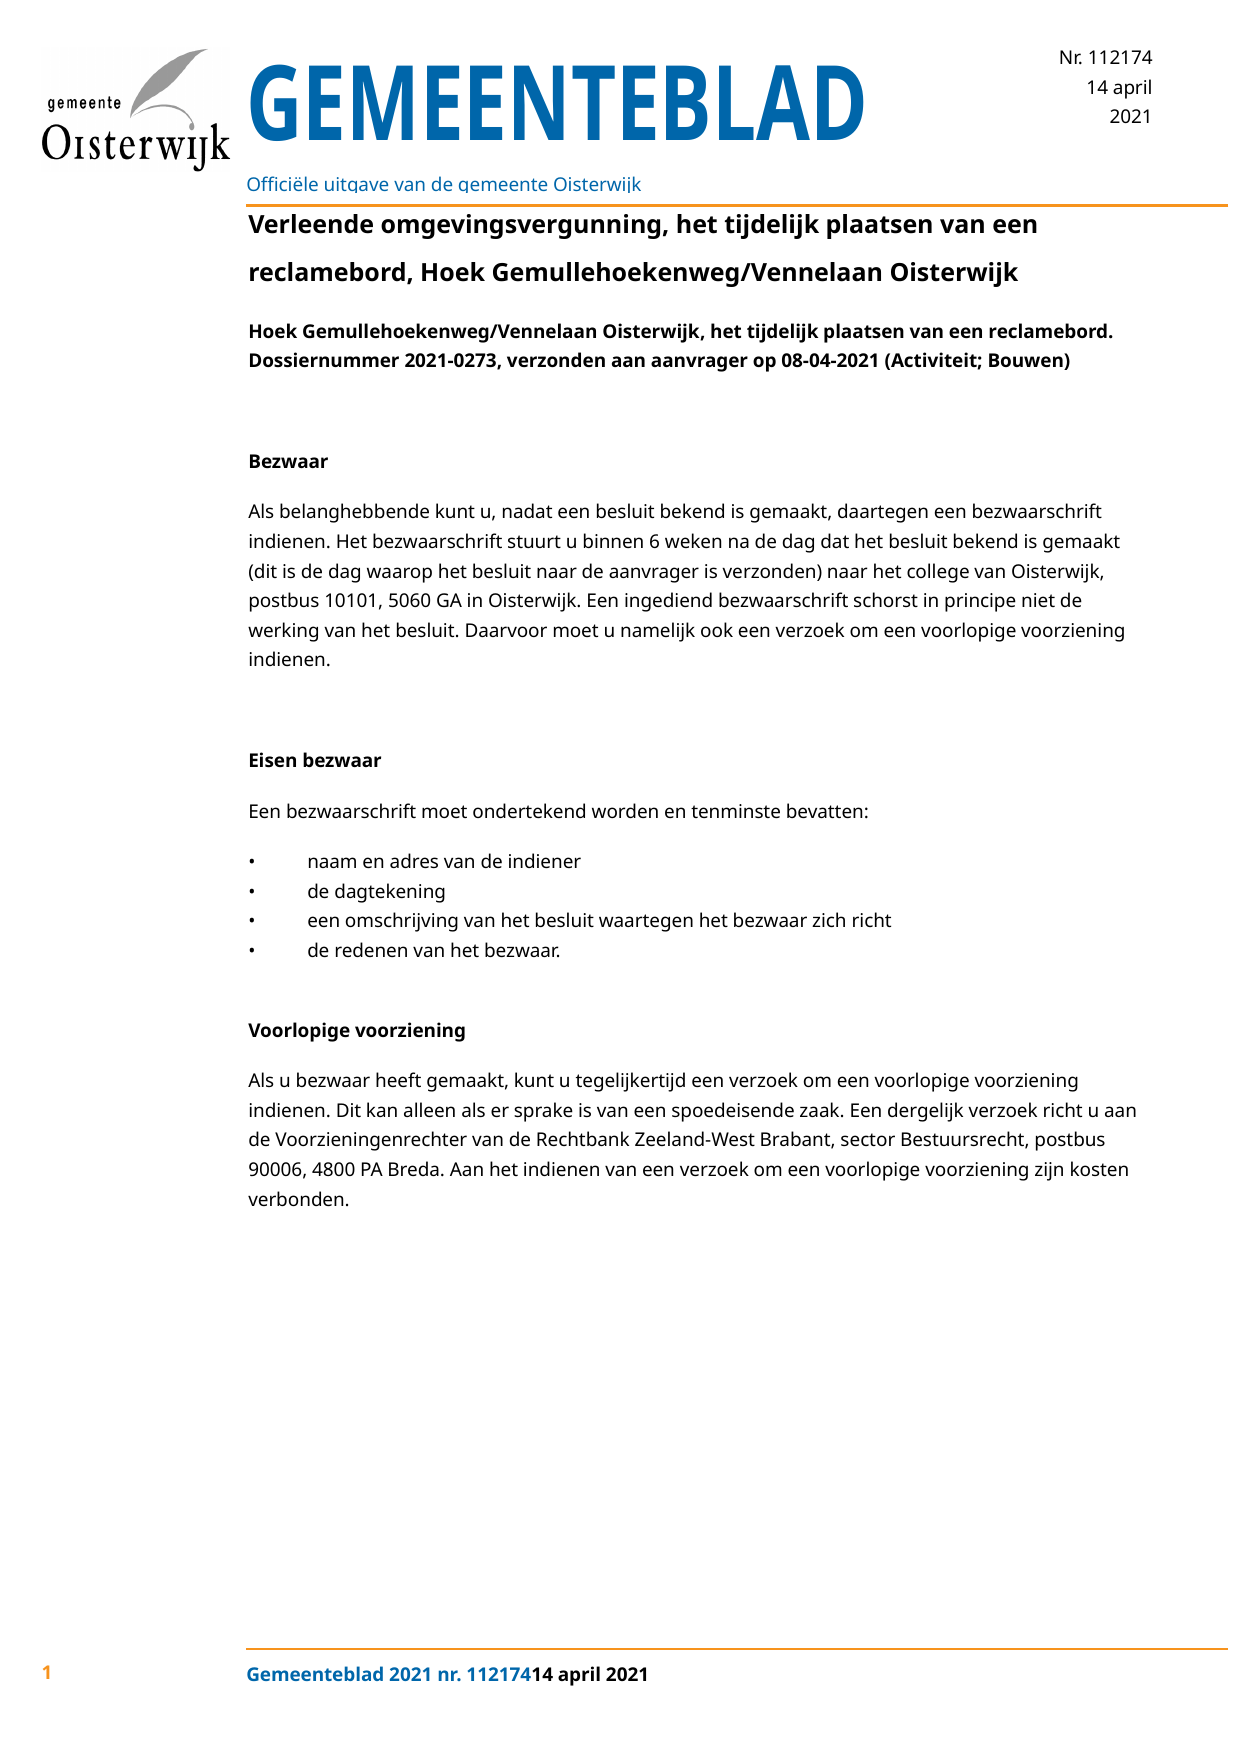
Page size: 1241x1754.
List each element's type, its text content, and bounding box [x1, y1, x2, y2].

text Een bezwaarschrift moet ondertekend worden en tenminste bevatten: [248, 798, 1152, 824]
text Eisen bezwaar [248, 747, 1152, 773]
text Als belanghebbende kunt u, nadat een besluit bekend is gemaakt, daartegen een bezwaarschrift indienen. Het bezwaarschrift stuurt u binnen 6 weken na de dag dat het besluit bekend is gemaakt (dit is de dag waarop het besluit naar de aanvrager is verzonden) naar het college van Oisterwijk, postbus 10101, 5060 GA in Oisterwijk. Een ingediend bezwaarschrift schorst in principe niet de werking van het besluit. Daarvoor moet u namelijk ook een verzoek om een voorlopige voorziening indienen. [248, 499, 1152, 672]
text Als u bezwaar heeft gemaakt, kunt u tegelijkertijd een verzoek om een voorlopige voorziening indienen. Dit kan alleen als er sprake is van een spoedeisende zaak. Een dergelijk verzoek richt u aan de Voorzieningenrechter van de Rechtbank Zeeland-West Brabant, sector Bestuursrecht, postbus 90006, 4800 PA Breda. Aan het indienen van een verzoek om een voorlopige voorziening zijn kosten verbonden. [248, 1067, 1152, 1212]
list de dagtekening [248, 878, 1152, 904]
list de redenen van het bezwaar. [248, 937, 1152, 963]
list naam en adres van de indiener [248, 848, 1152, 874]
text Hoek Gemullehoekenweg/Vennelaan Oisterwijk, het tijdelijk plaatsen van een reclamebord. Dossiernummer 2021-0273, verzonden aan aanvrager op 08-04-2021 (Activiteit; Bouwen) [248, 318, 1152, 373]
text Bezwaar [248, 448, 1152, 474]
picture [41, 47, 231, 172]
text Voorlopige voorziening [248, 1017, 1152, 1043]
list een omschrijving van het besluit waartegen het bezwaar zich richt [248, 907, 1152, 933]
text Verleende omgevingsvergunning, het tijdelijk plaatsen van een reclamebord, Hoek Gemullehoekenweg/Vennelaan Oisterwijk [248, 207, 1152, 288]
